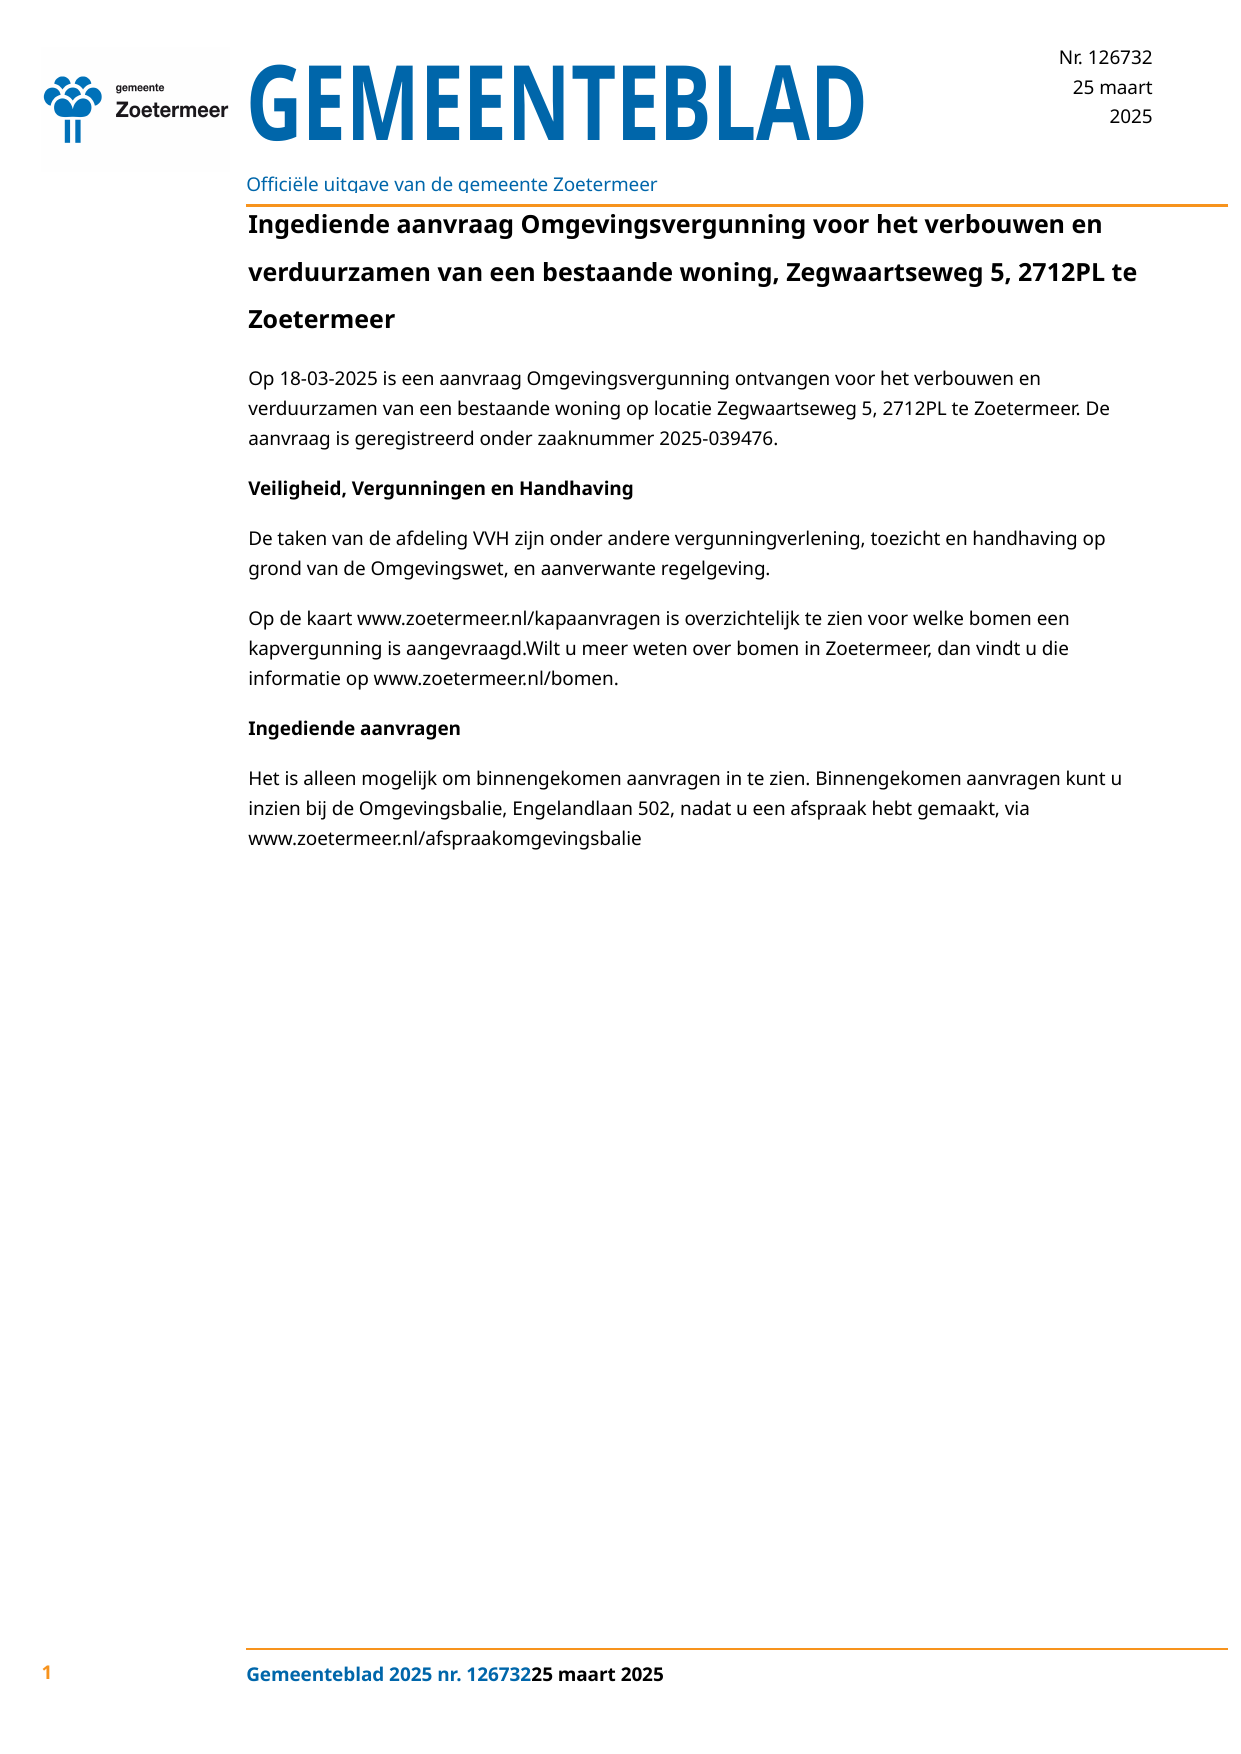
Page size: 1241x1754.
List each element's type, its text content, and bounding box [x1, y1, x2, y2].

text De taken van de afdeling VVH zijn onder andere vergunningverlening, toezicht en handhaving op grond van de Omgevingswet, en aanverwante regelgeving. [248, 526, 1152, 581]
text Op de kaart www.zoetermeer.nl/kapaanvragen is overzichtelijk te zien voor welke bomen een kapvergunning is aangevraagd.Wilt u meer weten over bomen in Zoetermeer, dan vindt u die informatie op www.zoetermeer.nl/bomen. [248, 606, 1152, 690]
text Ingediende aanvragen [248, 715, 1152, 741]
text Veiligheid, Vergunningen en Handhaving [248, 475, 1152, 501]
text Op 18-03-2025 is een aanvraag Omgevingsvergunning ontvangen voor het verbouwen en verduurzamen van een bestaande woning op locatie Zegwaartseweg 5, 2712PL te Zoetermeer. De aanvraag is geregistreerd onder zaaknummer 2025-039476. [248, 366, 1152, 450]
picture [41, 47, 231, 172]
text Ingediende aanvraag Omgevingsvergunning voor het verbouwen en verduurzamen van een bestaande woning, Zegwaartseweg 5, 2712PL te Zoetermeer [248, 207, 1152, 336]
text Het is alleen mogelijk om binnengekomen aanvragen in te zien. Binnengekomen aanvragen kunt u inzien bij de Omgevingsbalie, Engelandlaan 502, nadat u een afspraak hebt gemaakt, via www.zoetermeer.nl/afspraakomgevingsbalie [248, 766, 1152, 850]
